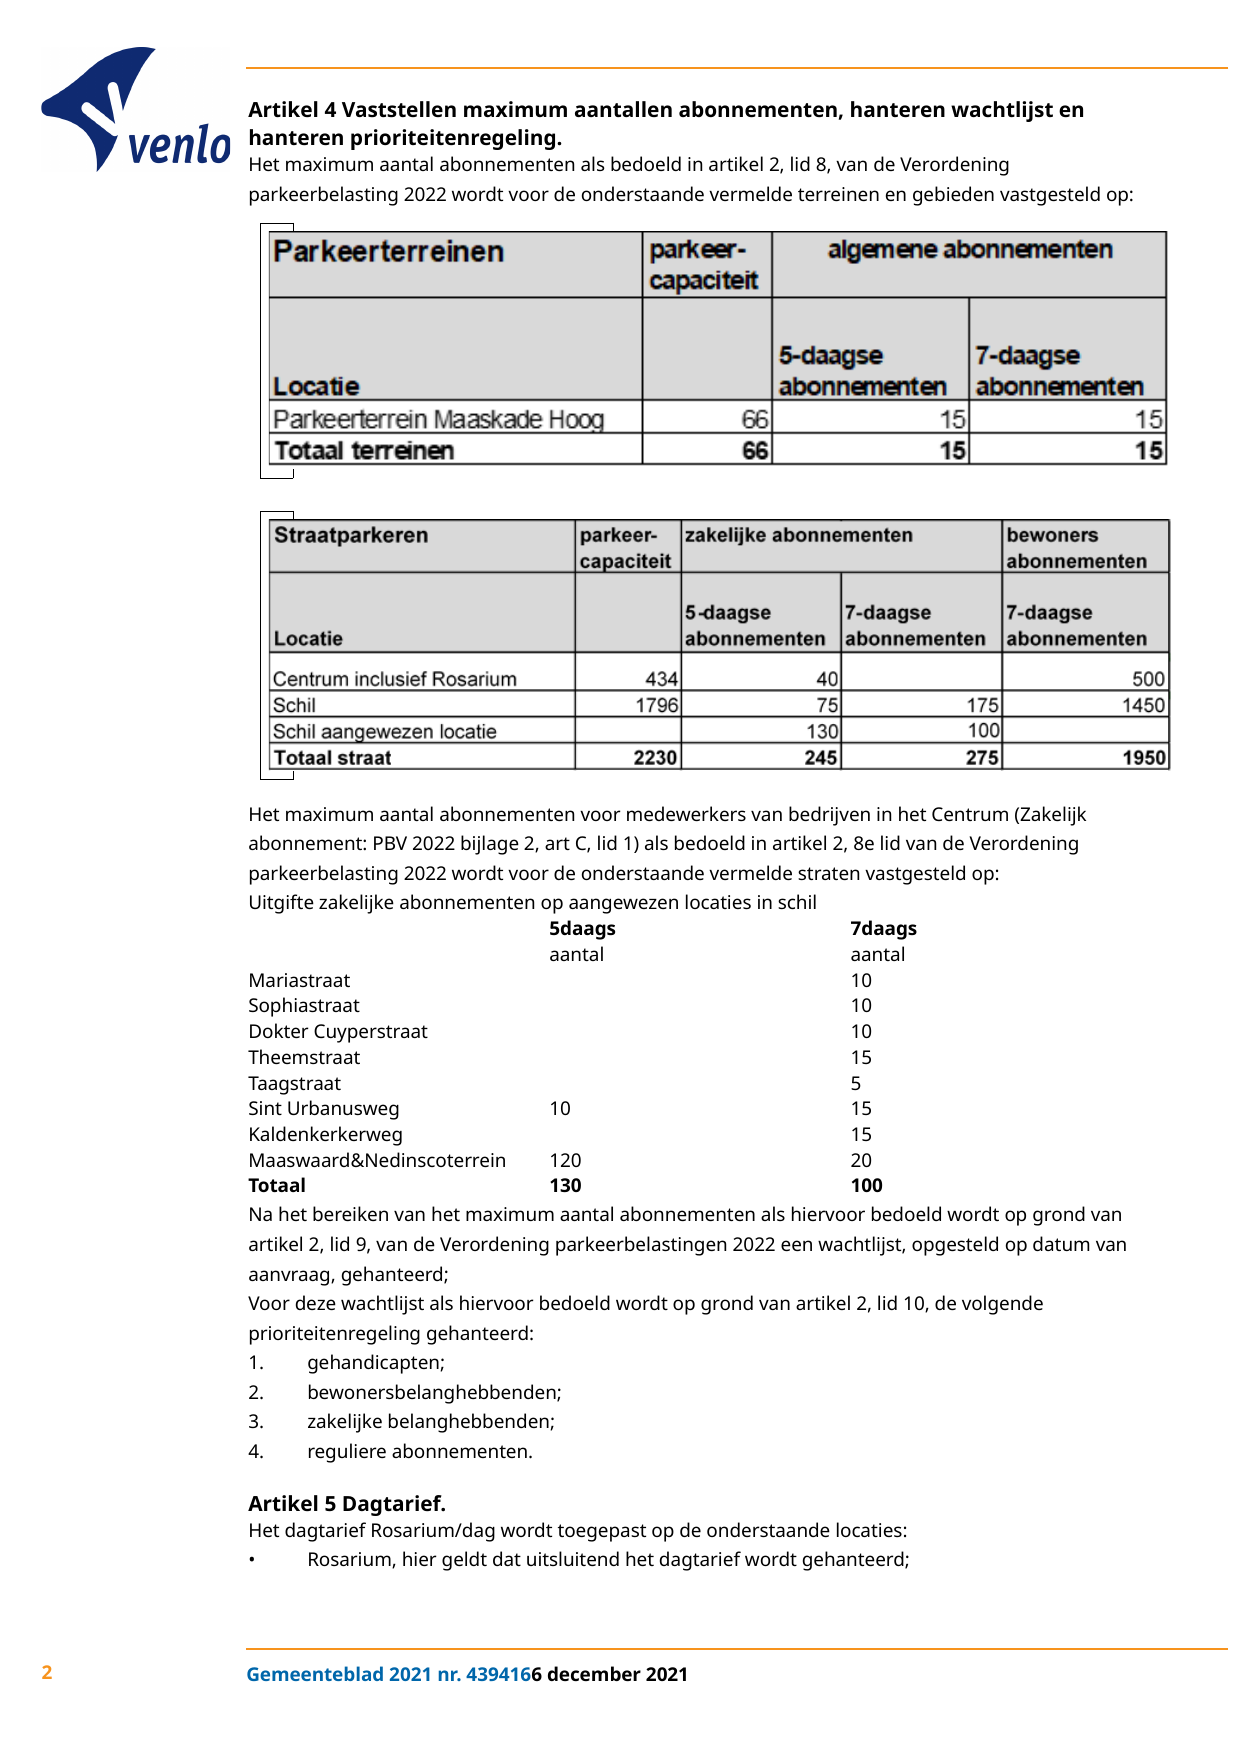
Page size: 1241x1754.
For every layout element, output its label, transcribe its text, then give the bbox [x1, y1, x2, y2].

table_cell Taagstraat [248, 1070, 549, 1095]
text Artikel 5 Dagtarief. [248, 1489, 1152, 1517]
table_cell [549, 1070, 850, 1095]
table_cell Sint Urbanusweg [248, 1095, 549, 1121]
table_cell [248, 941, 549, 967]
list bewonersbelanghebbenden; [248, 1379, 1152, 1405]
table_cell 100 [850, 1173, 1152, 1198]
table_cell 7daags [850, 915, 1152, 941]
table_cell Dokter Cuyperstraat [248, 1018, 549, 1044]
table_cell 5 [850, 1070, 1152, 1095]
table_cell [549, 1044, 850, 1070]
text Het maximum aantal abonnementen voor medewerkers van bedrijven in het Centrum (Zakelijk abonnement: PBV 2022 bijlage 2, art C, lid 1) als bedoeld in artikel 2, 8e lid van de Verordening parkeerbelasting 2022 wordt voor de onderstaande vermelde straten vastgesteld op: [248, 801, 1152, 886]
text Artikel 4 Vaststellen maximum aantallen abonnementen, hanteren wachtlijst en hanteren prioriteitenregeling. [248, 95, 1152, 152]
table_cell 15 [850, 1121, 1152, 1147]
table_cell 10 [850, 993, 1152, 1018]
table_cell [549, 1018, 850, 1044]
table_cell Mariastraat [248, 967, 549, 992]
list gehandicapten; [248, 1349, 1152, 1375]
picture [268, 231, 1173, 469]
list Rosarium, hier geldt dat uitsluitend het dagtarief wordt gehanteerd; [248, 1547, 1152, 1572]
text Voor deze wachtlijst als hiervoor bedoeld wordt op grond van artikel 2, lid 10, de volgende prioriteitenregeling gehanteerd: [248, 1290, 1152, 1346]
list zakelijke belanghebbenden; [248, 1409, 1152, 1434]
table_cell aantal [850, 941, 1152, 967]
table_cell 15 [850, 1044, 1152, 1070]
text Na het bereiken van het maximum aantal abonnementen als hiervoor bedoeld wordt op grond van artikel 2, lid 9, van de Verordening parkeerbelastingen 2022 een wachtlijst, opgesteld op datum van aanvraag, gehanteerd; [248, 1202, 1152, 1286]
table_header Uitgifte zakelijke abonnementen op aangewezen locaties in schil [248, 890, 1152, 915]
table_cell [248, 915, 549, 941]
table_cell 120 [549, 1147, 850, 1173]
table_cell [549, 1121, 850, 1147]
picture [268, 519, 1173, 771]
table_cell 10 [850, 967, 1152, 992]
table_cell Maaswaard&Nedinscoterrein [248, 1147, 549, 1173]
table_cell 10 [549, 1095, 850, 1121]
table_cell Totaal [248, 1173, 549, 1198]
table_cell Sophiastraat [248, 993, 549, 1018]
picture [41, 47, 231, 172]
table_cell aantal [549, 941, 850, 967]
table_cell 10 [850, 1018, 1152, 1044]
list reguliere abonnementen. [248, 1438, 1152, 1464]
table_cell 5daags [549, 915, 850, 941]
text Het dagtarief Rosarium/dag wordt toegepast op de onderstaande locaties: [248, 1517, 1152, 1543]
table_cell [549, 967, 850, 992]
text Het maximum aantal abonnementen als bedoeld in artikel 2, lid 8, van de Verordening parkeerbelasting 2022 wordt voor de onderstaande vermelde terreinen en gebieden vastgesteld op: [248, 152, 1152, 207]
table_cell [549, 993, 850, 1018]
table_cell 20 [850, 1147, 1152, 1173]
table_cell Kaldenkerkerweg [248, 1121, 549, 1147]
table_cell 15 [850, 1095, 1152, 1121]
table_cell Theemstraat [248, 1044, 549, 1070]
table_cell 130 [549, 1173, 850, 1198]
